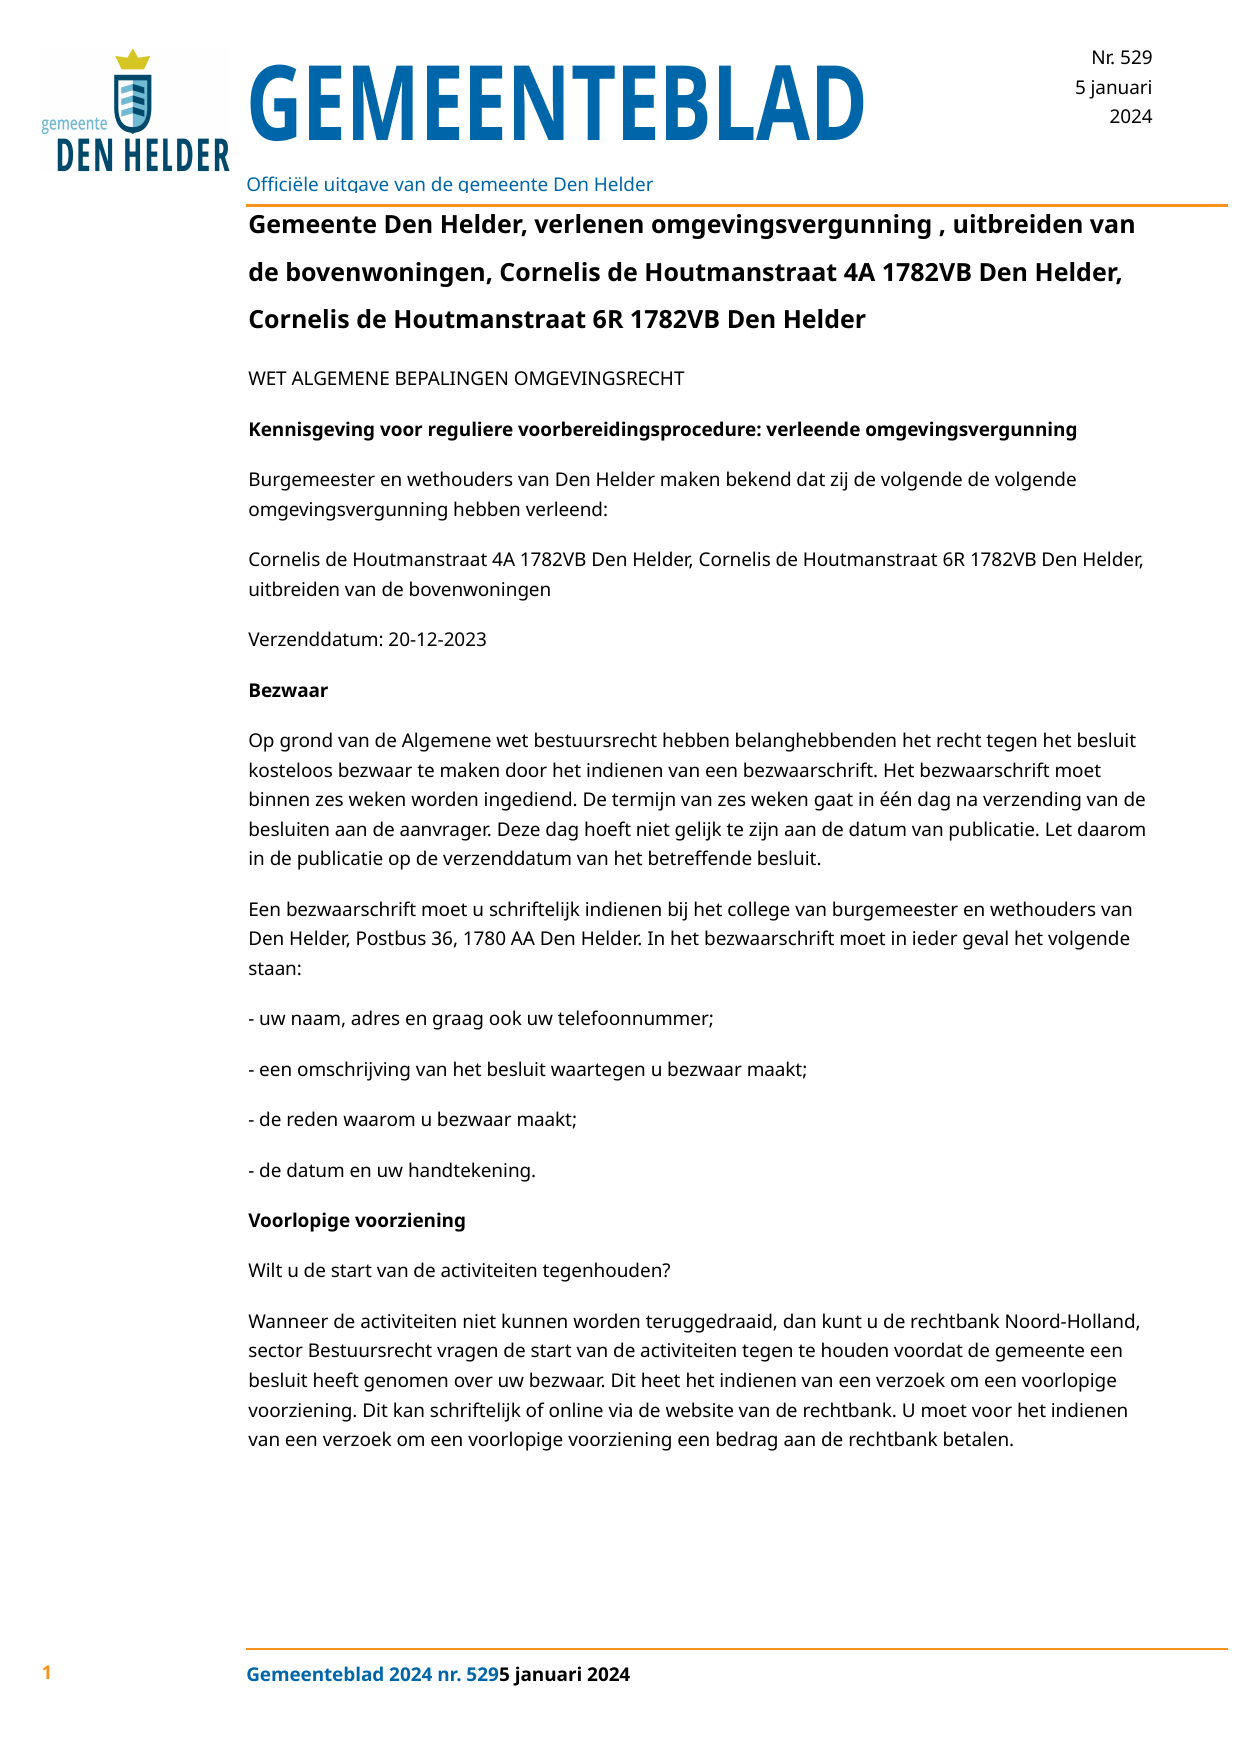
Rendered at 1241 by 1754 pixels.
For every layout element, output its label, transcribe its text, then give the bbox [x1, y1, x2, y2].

text Verzenddatum: 20-12-2023 [248, 626, 1152, 652]
text Kennisgeving voor reguliere voorbereidingsprocedure: verleende omgevingsvergunning [248, 416, 1152, 442]
text Op grond van de Algemene wet bestuursrecht hebben belanghebbenden het recht tegen het besluit kosteloos bezwaar te maken door het indienen van een bezwaarschrift. Het bezwaarschrift moet binnen zes weken worden ingediend. De termijn van zes weken gaat in één dag na verzending van de besluiten aan de aanvrager. Deze dag hoeft niet gelijk te zijn aan de datum van publicatie. Let daarom in de publicatie op de verzenddatum van het betreffende besluit. [248, 727, 1152, 871]
picture [220, 160, 224, 172]
picture [63, 144, 68, 165]
text - de reden waarom u bezwaar maakt; [248, 1106, 1152, 1132]
text Burgemeester en wethouders van Den Helder maken bekend dat zij de volgende de volgende omgevingsvergunning hebben verleend: [248, 466, 1152, 522]
text - de datum en uw handtekening. [248, 1157, 1152, 1182]
picture [130, 157, 135, 172]
text Wilt u de start van de activiteiten tegenhouden? [248, 1258, 1152, 1283]
text Gemeente Den Helder, verlenen omgevingsvergunning , uitbreiden van de bovenwoningen, Cornelis de Houtmanstraat 4A 1782VB Den Helder, Cornelis de Houtmanstraat 6R 1782VB Den Helder [248, 207, 1152, 336]
picture [100, 154, 106, 172]
text Cornelis de Houtmanstraat 4A 1782VB Den Helder, Cornelis de Houtmanstraat 6R 1782VB Den Helder, uitbreiden van de bovenwoningen [248, 546, 1152, 602]
text - uw naam, adres en graag ook uw telefoonnummer; [248, 1006, 1152, 1031]
text Een bezwaarschrift moet u schriftelijk indienen bij het college van burgemeester en wethouders van Den Helder, Postbus 36, 1780 AA Den Helder. In het bezwaarschrift moet in ieder geval het volgende staan: [248, 896, 1152, 981]
picture [182, 144, 187, 165]
text Wanneer de activiteiten niet kunnen worden teruggedraaid, dan kunt u de rechtbank Noord-Holland, sector Bestuursrecht vragen de start van de activiteiten tegen te houden voordat de gemeente een besluit heeft genomen over uw bezwaar. Dit heet het indienen van een verzoek om een voorlopige voorziening. Dit kan schriftelijk of online via de website van de rechtbank. U moet voor het indienen van een verzoek om een voorlopige voorziening een bedrag aan de rechtbank betalen. [248, 1308, 1152, 1452]
text - een omschrijving van het besluit waartegen u bezwaar maakt; [248, 1056, 1152, 1082]
text Voorlopige voorziening [248, 1207, 1152, 1233]
text WET ALGEMENE BEPALINGEN OMGEVINGSRECHT [248, 366, 1152, 391]
text Bezwaar [248, 677, 1152, 702]
picture [41, 47, 231, 172]
